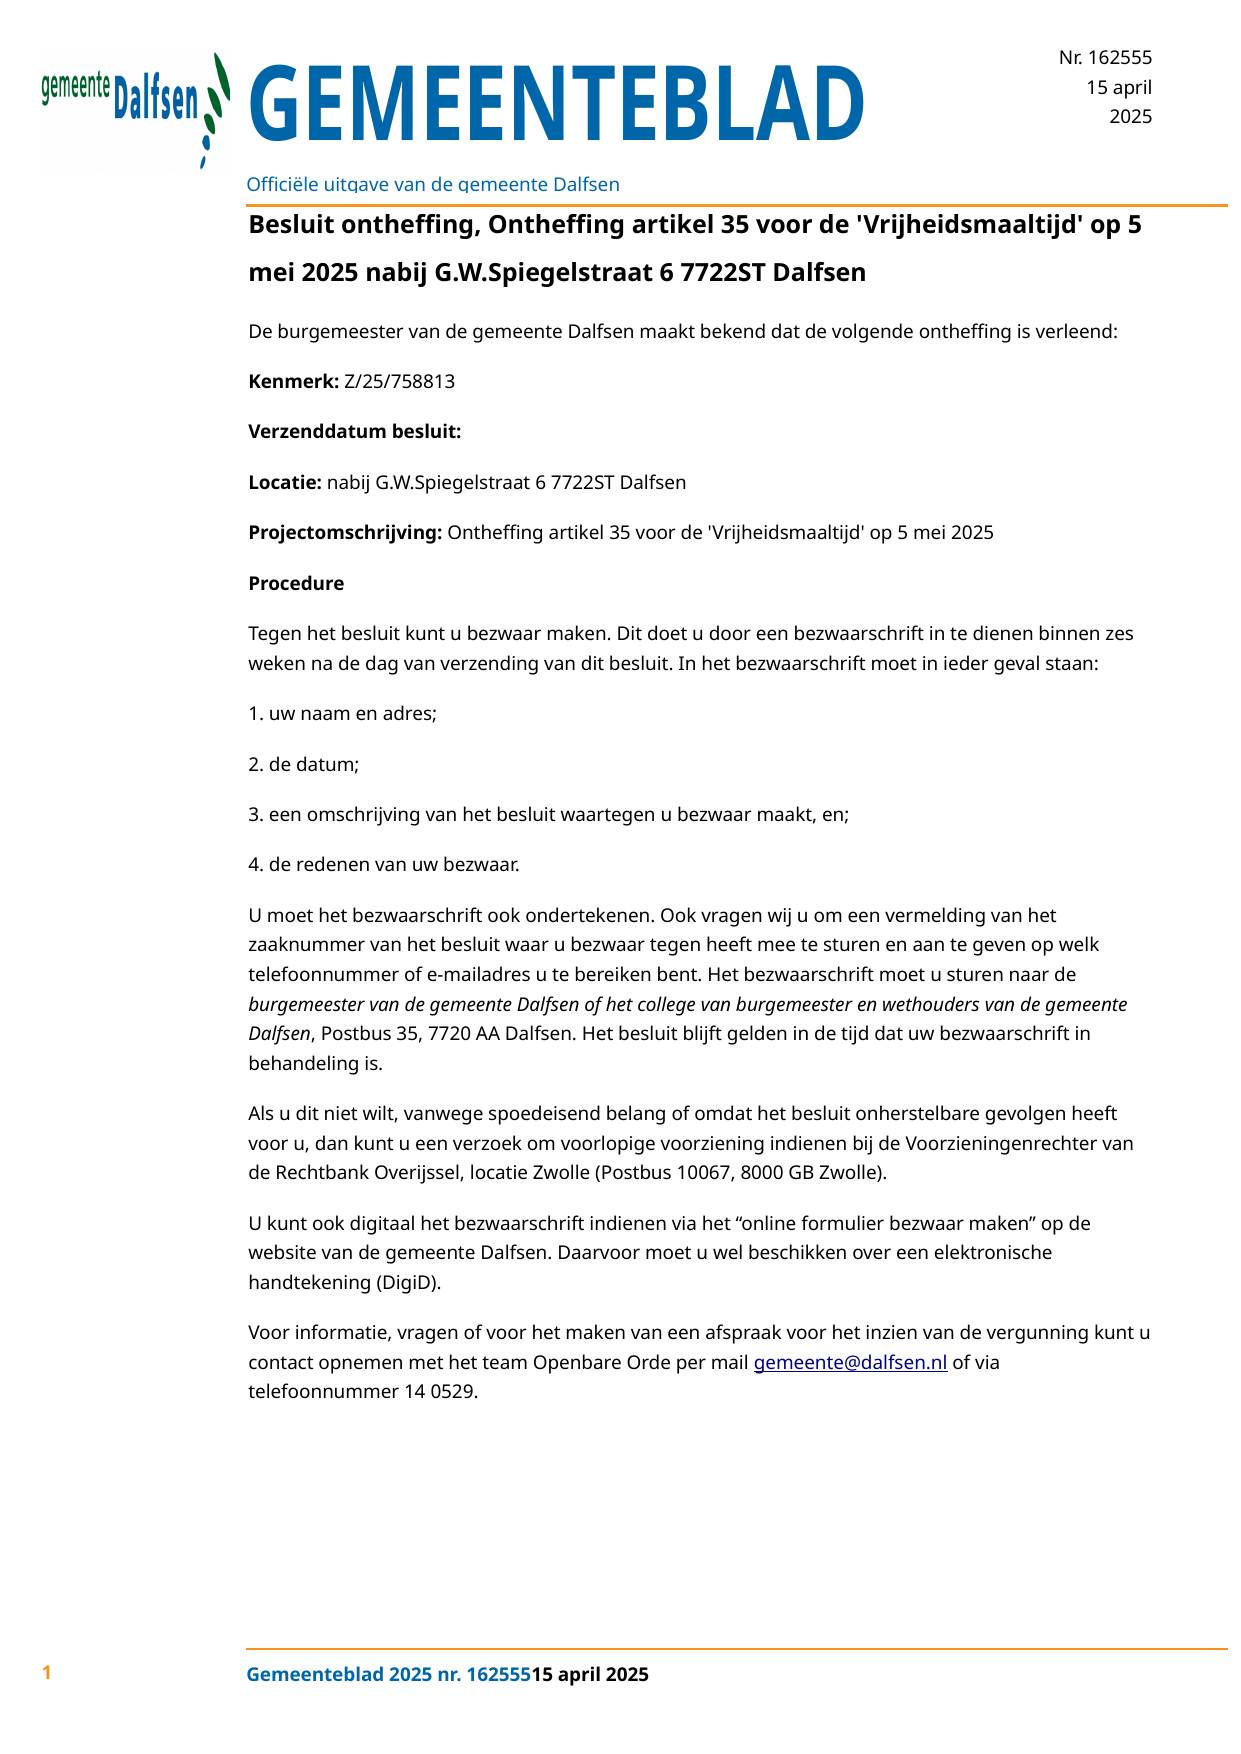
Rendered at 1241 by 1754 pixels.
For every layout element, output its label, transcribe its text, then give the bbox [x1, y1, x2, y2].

text 3. een omschrijving van het besluit waartegen u bezwaar maakt, en; [248, 801, 1152, 827]
text Besluit ontheffing, Ontheffing artikel 35 voor de 'Vrijheidsmaaltijd' op 5 mei 2025 nabij G.W.Spiegelstraat 6 7722ST Dalfsen [248, 207, 1152, 288]
text Tegen het besluit kunt u bezwaar maken. Dit doet u door een bezwaarschrift in te dienen binnen zes weken na de dag van verzending van dit besluit. In het bezwaarschrift moet in ieder geval staan: [248, 620, 1152, 676]
text Projectomschrijving: Ontheffing artikel 35 voor de 'Vrijheidsmaaltijd' op 5 mei 2025 [248, 519, 1152, 545]
text 2. de datum; [248, 751, 1152, 777]
text Als u dit niet wilt, vanwege spoedeisend belang of omdat het besluit onherstelbare gevolgen heeft voor u, dan kunt u een verzoek om voorlopige voorziening indienen bij de Voorzieningenrechter van de Rechtbank Overijssel, locatie Zwolle (Postbus 10067, 8000 GB Zwolle). [248, 1100, 1152, 1185]
text U moet het bezwaarschrift ook ondertekenen. Ook vragen wij u om een vermelding van het zaaknummer van het besluit waar u bezwaar tegen heeft mee te sturen en aan te geven op welk telefoonnummer of e-mailadres u te bereiken bent. Het bezwaarschrift moet u sturen naar de burgemeester van de gemeente Dalfsen of het college van burgemeester en wethouders van de gemeente Dalfsen, Postbus 35, 7720 AA Dalfsen. Het besluit blijft gelden in de tijd dat uw bezwaarschrift in behandeling is. [248, 902, 1152, 1076]
picture [41, 47, 231, 172]
text U kunt ook digitaal het bezwaarschrift indienen via het “online formulier bezwaar maken” op de website van de gemeente Dalfsen. Daarvoor moet u wel beschikken over een elektronische handtekening (DigiD). [248, 1210, 1152, 1295]
text 4. de redenen van uw bezwaar. [248, 852, 1152, 877]
text De burgemeester van de gemeente Dalfsen maakt bekend dat de volgende ontheffing is verleend: [248, 318, 1152, 344]
text Kenmerk: Z/25/758813 [248, 368, 1152, 394]
text Verzenddatum besluit: [248, 419, 1152, 444]
text Locatie: nabij G.W.Spiegelstraat 6 7722ST Dalfsen [248, 469, 1152, 495]
text Voor informatie, vragen of voor het maken van een afspraak voor het inzien van de vergunning kunt u contact opnemen met het team Openbare Orde per mail gemeente@dalfsen.nl of via telefoonnummer 14 0529. [248, 1319, 1152, 1404]
text 1. uw naam en adres; [248, 700, 1152, 726]
text Procedure [248, 570, 1152, 596]
